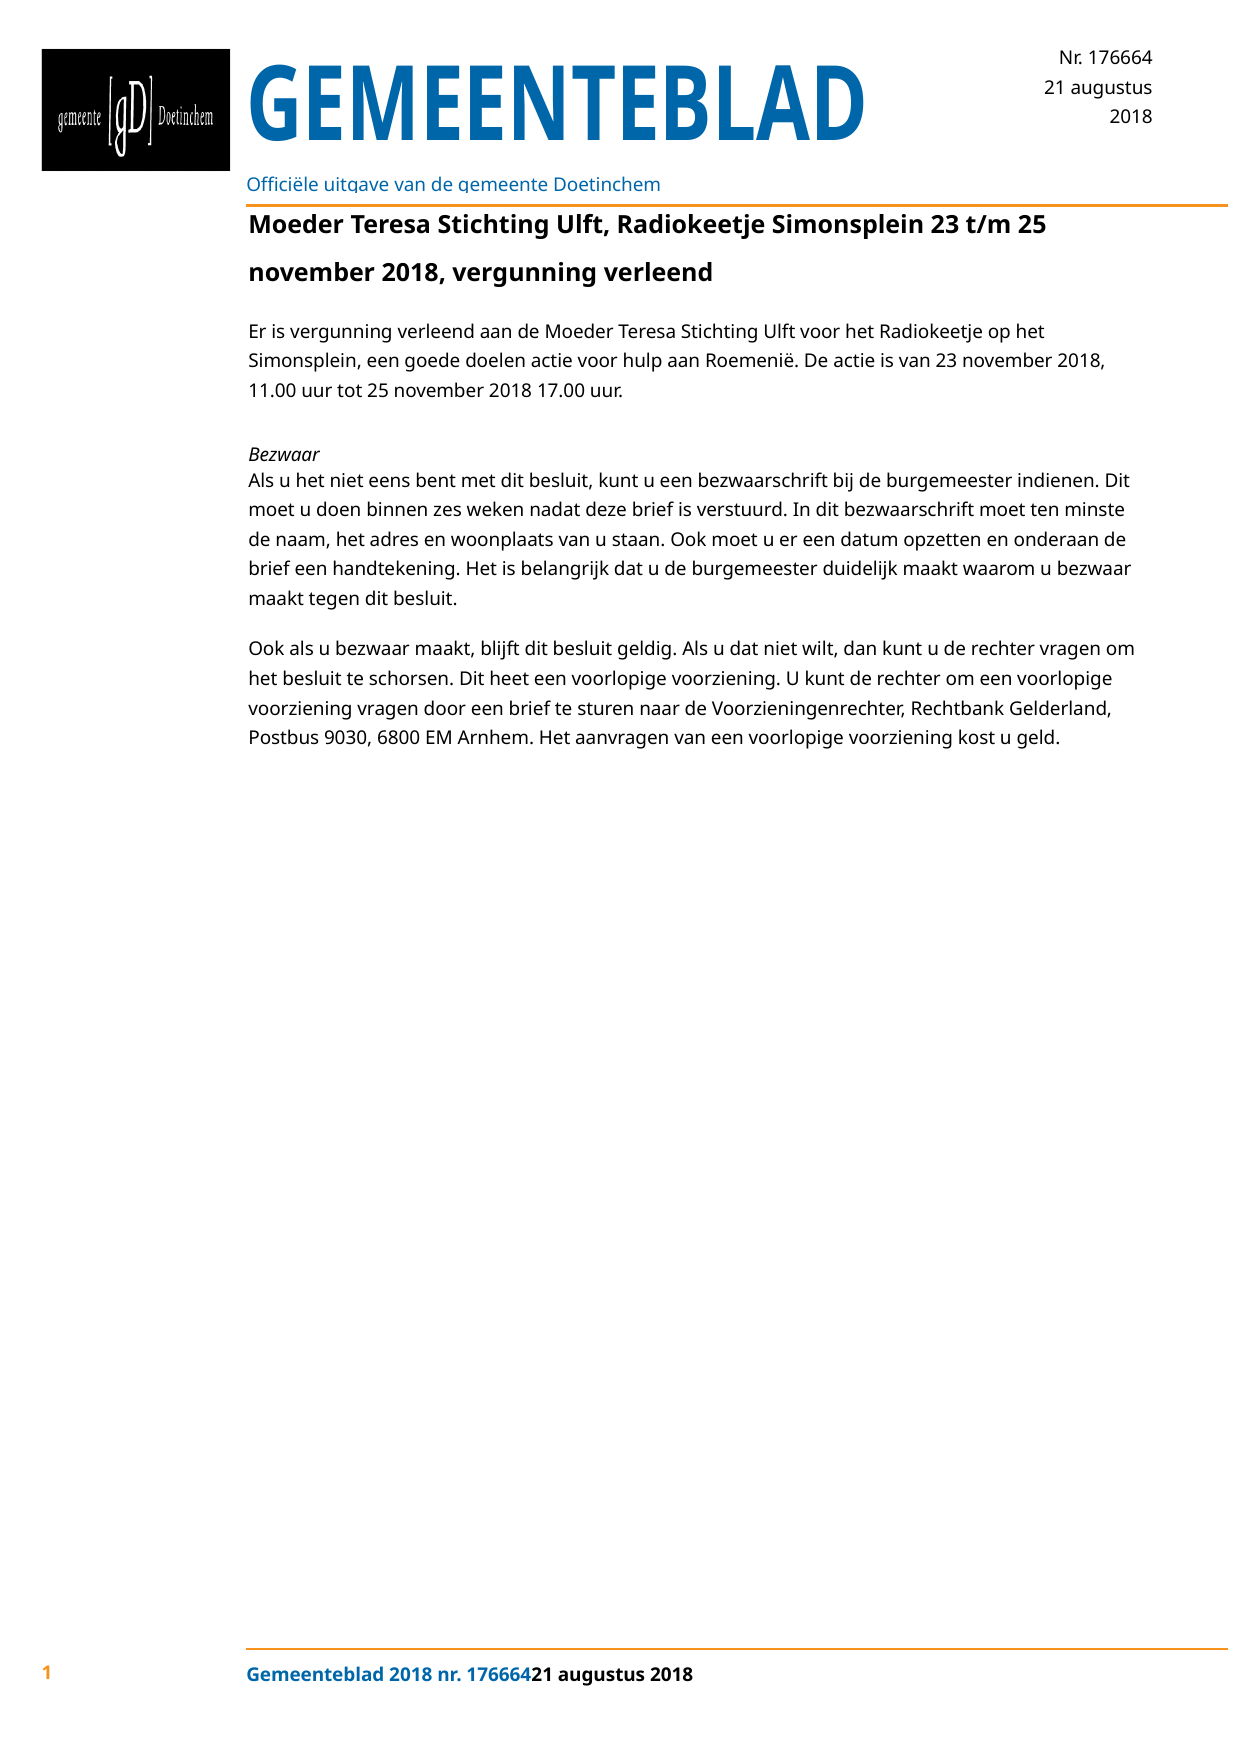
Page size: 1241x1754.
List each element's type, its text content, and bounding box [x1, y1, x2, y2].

text Moeder Teresa Stichting Ulft, Radiokeetje Simonsplein 23 t/m 25 november 2018, vergunning verleend [248, 207, 1152, 288]
text Bezwaar [248, 441, 1152, 467]
text Ook als u bezwaar maakt, blijft dit besluit geldig. Als u dat niet wilt, dan kunt u de rechter vragen om het besluit te schorsen. Dit heet een voorlopige voorziening. U kunt de rechter om een voorlopige voorziening vragen door een brief te sturen naar de Voorzieningenrechter, Rechtbank Gelderland, Postbus 9030, 6800 EM Arnhem. Het aanvragen van een voorlopige voorziening kost u geld. [248, 636, 1152, 750]
text Er is vergunning verleend aan de Moeder Teresa Stichting Ulft voor het Radiokeetje op het Simonsplein, een goede doelen actie voor hulp aan Roemenië. De actie is van 23 november 2018, 11.00 uur tot 25 november 2018 17.00 uur. [248, 318, 1152, 403]
text Als u het niet eens bent met dit besluit, kunt u een bezwaarschrift bij de burgemeester indienen. Dit moet u doen binnen zes weken nadat deze brief is verstuurd. In dit bezwaarschrift moet ten minste de naam, het adres en woonplaats van u staan. Ook moet u er een datum opzetten en onderaan de brief een handtekening. Het is belangrijk dat u de burgemeester duidelijk maakt waarom u bezwaar maakt tegen dit besluit. [248, 467, 1152, 611]
picture [41, 47, 231, 172]
